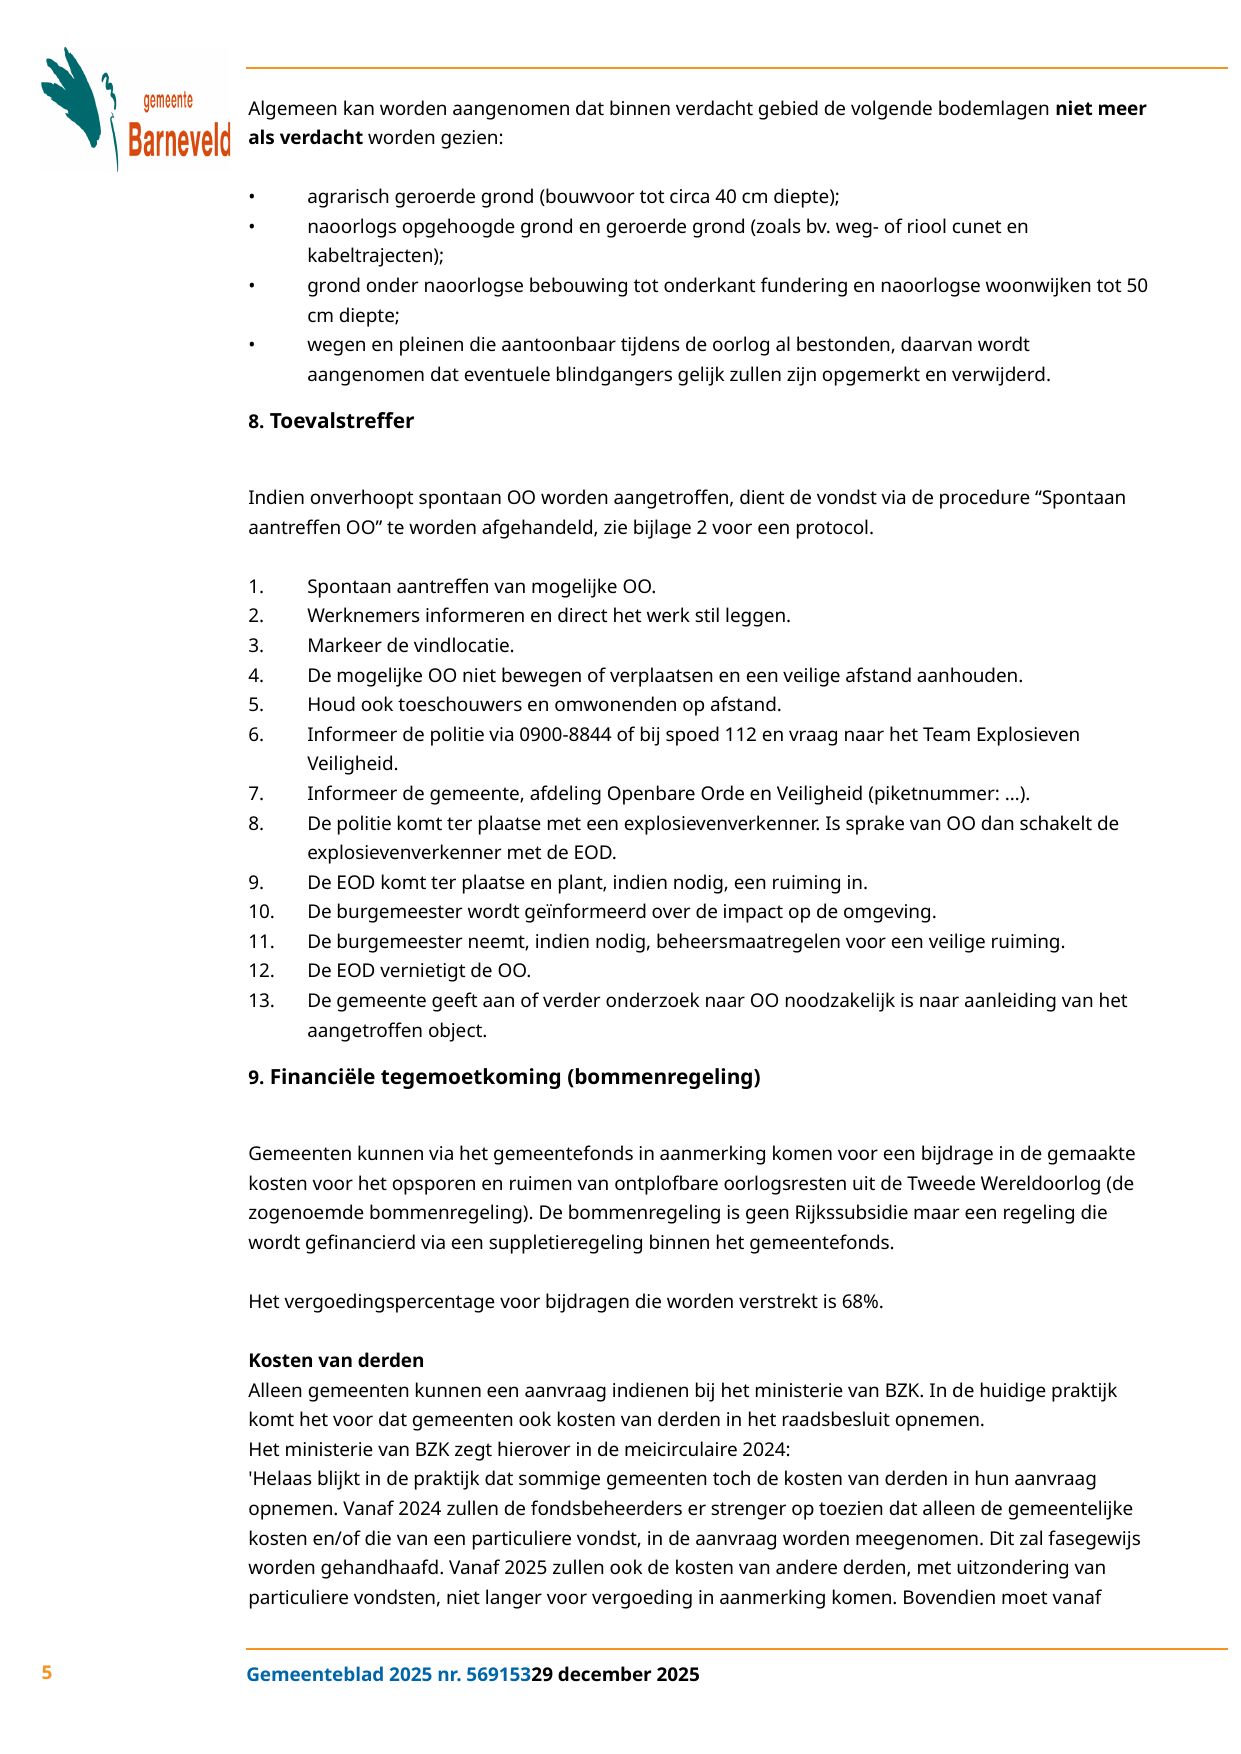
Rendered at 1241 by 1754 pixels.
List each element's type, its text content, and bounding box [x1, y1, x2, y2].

list Spontaan aantreffen van mogelijke OO. [248, 573, 1152, 599]
text Het vergoedingspercentage voor bijdragen die worden verstrekt is 68%. [248, 1288, 1152, 1314]
text Indien onverhoopt spontaan OO worden aangetroffen, dient de vondst via de procedure “Spontaan aantreffen OO” te worden afgehandeld, zie bijlage 2 voor een protocol. [248, 484, 1152, 540]
text Gemeenten kunnen via het gemeentefonds in aanmerking komen voor een bijdrage in de gemaakte kosten voor het opsporen en ruimen van ontplofbare oorlogsresten uit de Tweede Wereldoorlog (de zogenoemde bommenregeling). De bommenregeling is geen Rijkssubsidie maar een regeling die wordt gefinancierd via een suppletieregeling binnen het gemeentefonds. [248, 1140, 1152, 1255]
picture [41, 47, 231, 172]
list Markeer de vindlocatie. [248, 632, 1152, 658]
list De gemeente geeft aan of verder onderzoek naar OO noodzakelijk is naar aanleiding van het aangetroffen object. [248, 987, 1152, 1043]
text 'Helaas blijkt in de praktijk dat sommige gemeenten toch de kosten van derden in hun aanvraag opnemen. Vanaf 2024 zullen de fondsbeheerders er strenger op toezien dat alleen de gemeentelijke kosten en/of die van een particuliere vondst, in de aanvraag worden meegenomen. Dit zal fasegewijs worden gehandhaafd. Vanaf 2025 zullen ook de kosten van andere derden, met uitzondering van particuliere vondsten, niet langer voor vergoeding in aanmerking komen. Bovendien moet vanaf [248, 1466, 1152, 1610]
text Alleen gemeenten kunnen een aanvraag indienen bij het ministerie van BZK. In de huidige praktijk komt het voor dat gemeenten ook kosten van derden in het raadsbesluit opnemen. [248, 1377, 1152, 1432]
text Het ministerie van BZK zegt hierover in de meicirculaire 2024: [248, 1436, 1152, 1462]
text 9. Financiële tegemoetkoming (bommenregeling) [248, 1062, 1152, 1091]
list De EOD komt ter plaatse en plant, indien nodig, een ruiming in. [248, 869, 1152, 895]
list Informeer de politie via 0900-8844 of bij spoed 112 en vraag naar het Team Explosieven Veiligheid. [248, 721, 1152, 776]
list agrarisch geroerde grond (bouwvoor tot circa 40 cm diepte); [248, 183, 1152, 209]
text 8. Toevalstreffer [248, 407, 1152, 435]
list Houd ook toeschouwers en omwonenden op afstand. [248, 691, 1152, 717]
list naoorlogs opgehoogde grond en geroerde grond (zoals bv. weg- of riool cunet en kabeltrajecten); [248, 213, 1152, 268]
list Werknemers informeren en direct het werk stil leggen. [248, 603, 1152, 628]
list De EOD vernietigt de OO. [248, 958, 1152, 983]
text Kosten van derden [248, 1347, 1152, 1373]
text Algemeen kan worden aangenomen dat binnen verdacht gebied de volgende bodemlagen niet meer als verdacht worden gezien: [248, 95, 1152, 150]
list De politie komt ter plaatse met een explosievenverkenner. Is sprake van OO dan schakelt de explosievenverkenner met de EOD. [248, 810, 1152, 865]
list De burgemeester wordt geïnformeerd over de impact op de omgeving. [248, 898, 1152, 924]
list grond onder naoorlogse bebouwing tot onderkant fundering en naoorlogse woonwijken tot 50 cm diepte; [248, 272, 1152, 328]
list wegen en pleinen die aantoonbaar tijdens de oorlog al bestonden, daarvan wordt aangenomen dat eventuele blindgangers gelijk zullen zijn opgemerkt en verwijderd. [248, 331, 1152, 387]
list Informeer de gemeente, afdeling Openbare Orde en Veiligheid (piketnummer: …). [248, 780, 1152, 806]
list De mogelijke OO niet bewegen of verplaatsen en een veilige afstand aanhouden. [248, 662, 1152, 688]
list De burgemeester neemt, indien nodig, beheersmaatregelen voor een veilige ruiming. [248, 928, 1152, 954]
